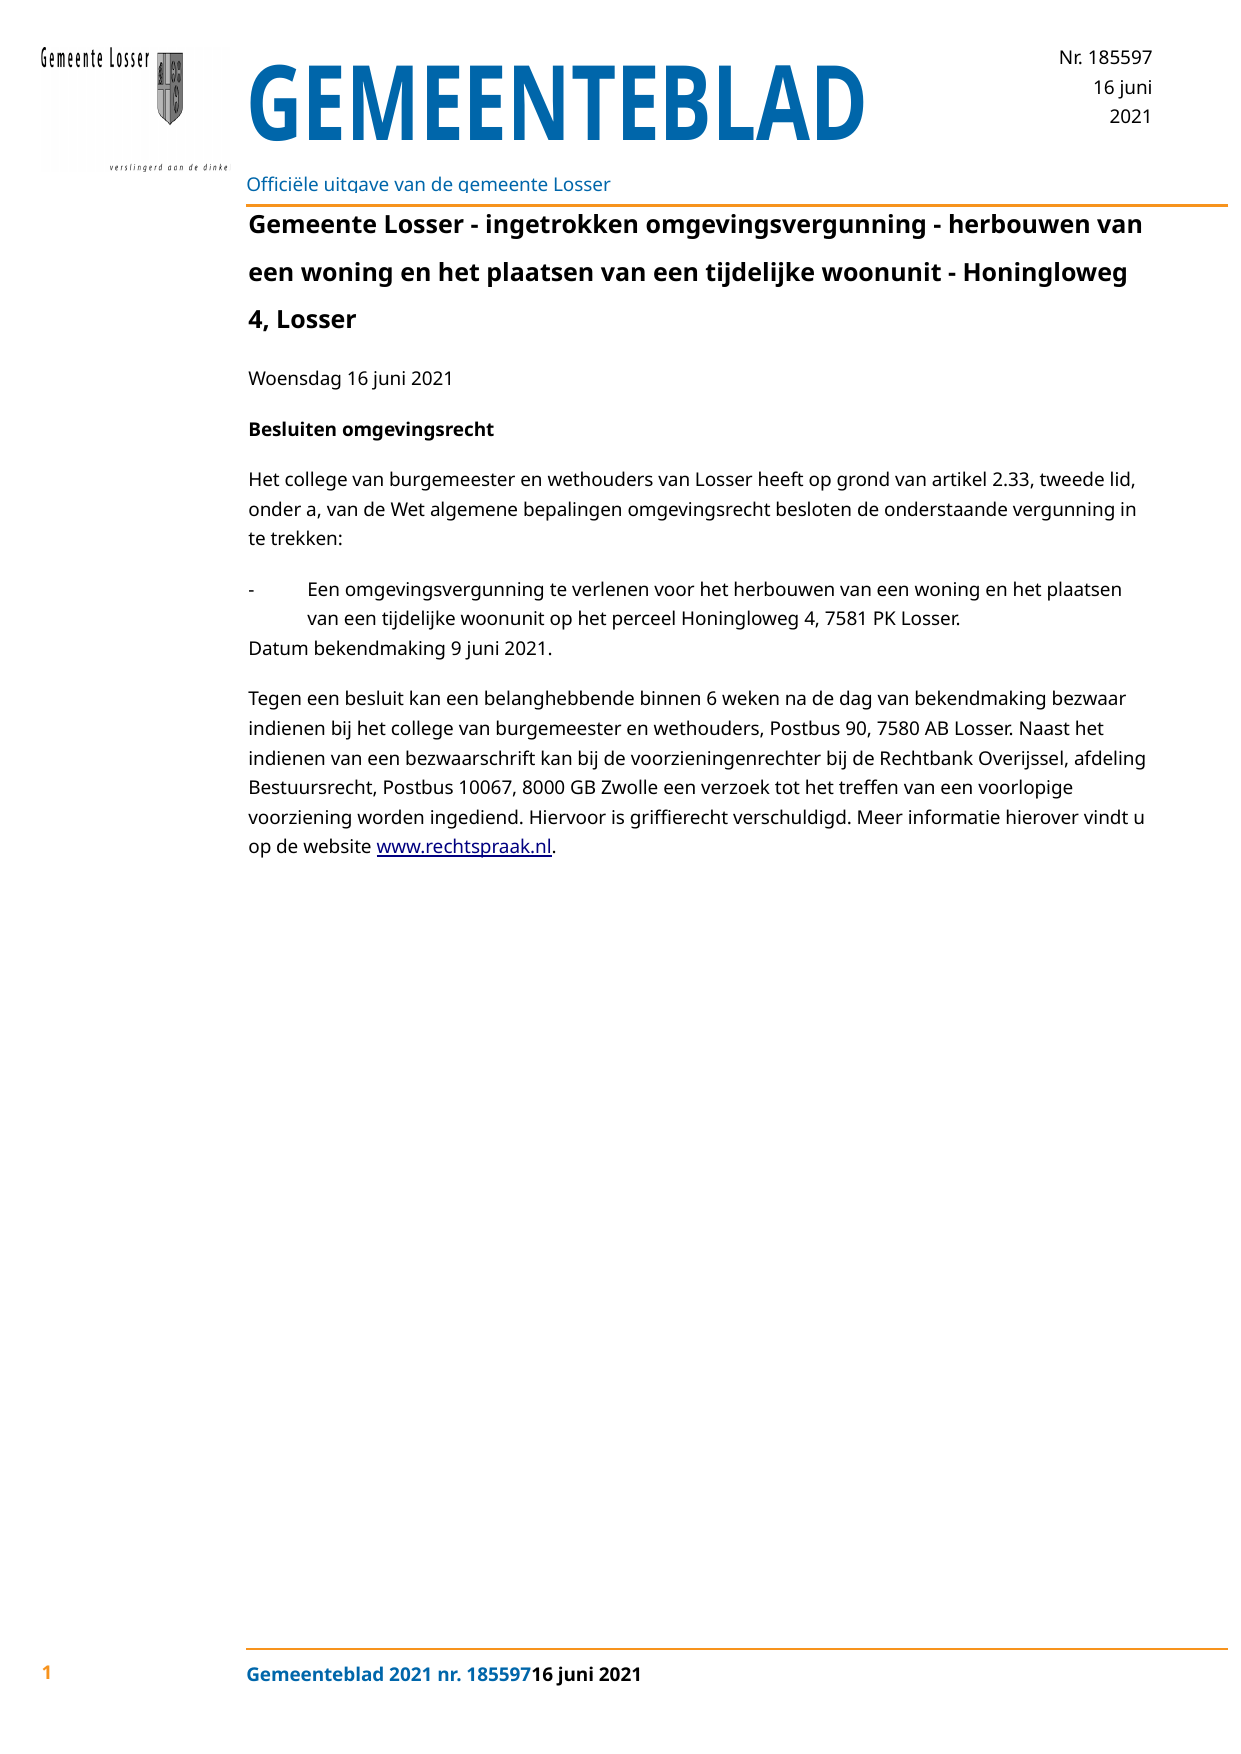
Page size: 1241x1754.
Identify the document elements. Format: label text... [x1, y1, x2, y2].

list Een omgevingsvergunning te verlenen voor het herbouwen van een woning en het plaatsen van een tijdelijke woonunit op het perceel Honingloweg 4, 7581 PK Losser. [248, 576, 1152, 631]
text Woensdag 16 juni 2021 [248, 366, 1152, 391]
text Tegen een besluit kan een belanghebbende binnen 6 weken na de dag van bekendmaking bezwaar indienen bij het college van burgemeester en wethouders, Postbus 90, 7580 AB Losser. Naast het indienen van een bezwaarschrift kan bij de voorzieningenrechter bij de Rechtbank Overijssel, afdeling Bestuursrecht, Postbus 10067, 8000 GB Zwolle een verzoek tot het treffen van een voorlopige voorziening worden ingediend. Hiervoor is griffierecht verschuldigd. Meer informatie hierover vindt u op de website www.rechtspraak.nl. [248, 686, 1152, 859]
picture [41, 47, 231, 172]
text Datum bekendmaking 9 juni 2021. [248, 635, 1152, 661]
text Gemeente Losser - ingetrokken omgevingsvergunning - herbouwen van een woning en het plaatsen van een tijdelijke woonunit - Honingloweg 4, Losser [248, 207, 1152, 336]
text Het college van burgemeester en wethouders van Losser heeft op grond van artikel 2.33, tweede lid, onder a, van de Wet algemene bepalingen omgevingsrecht besloten de onderstaande vergunning in te trekken: [248, 466, 1152, 551]
text Besluiten omgevingsrecht [248, 416, 1152, 442]
